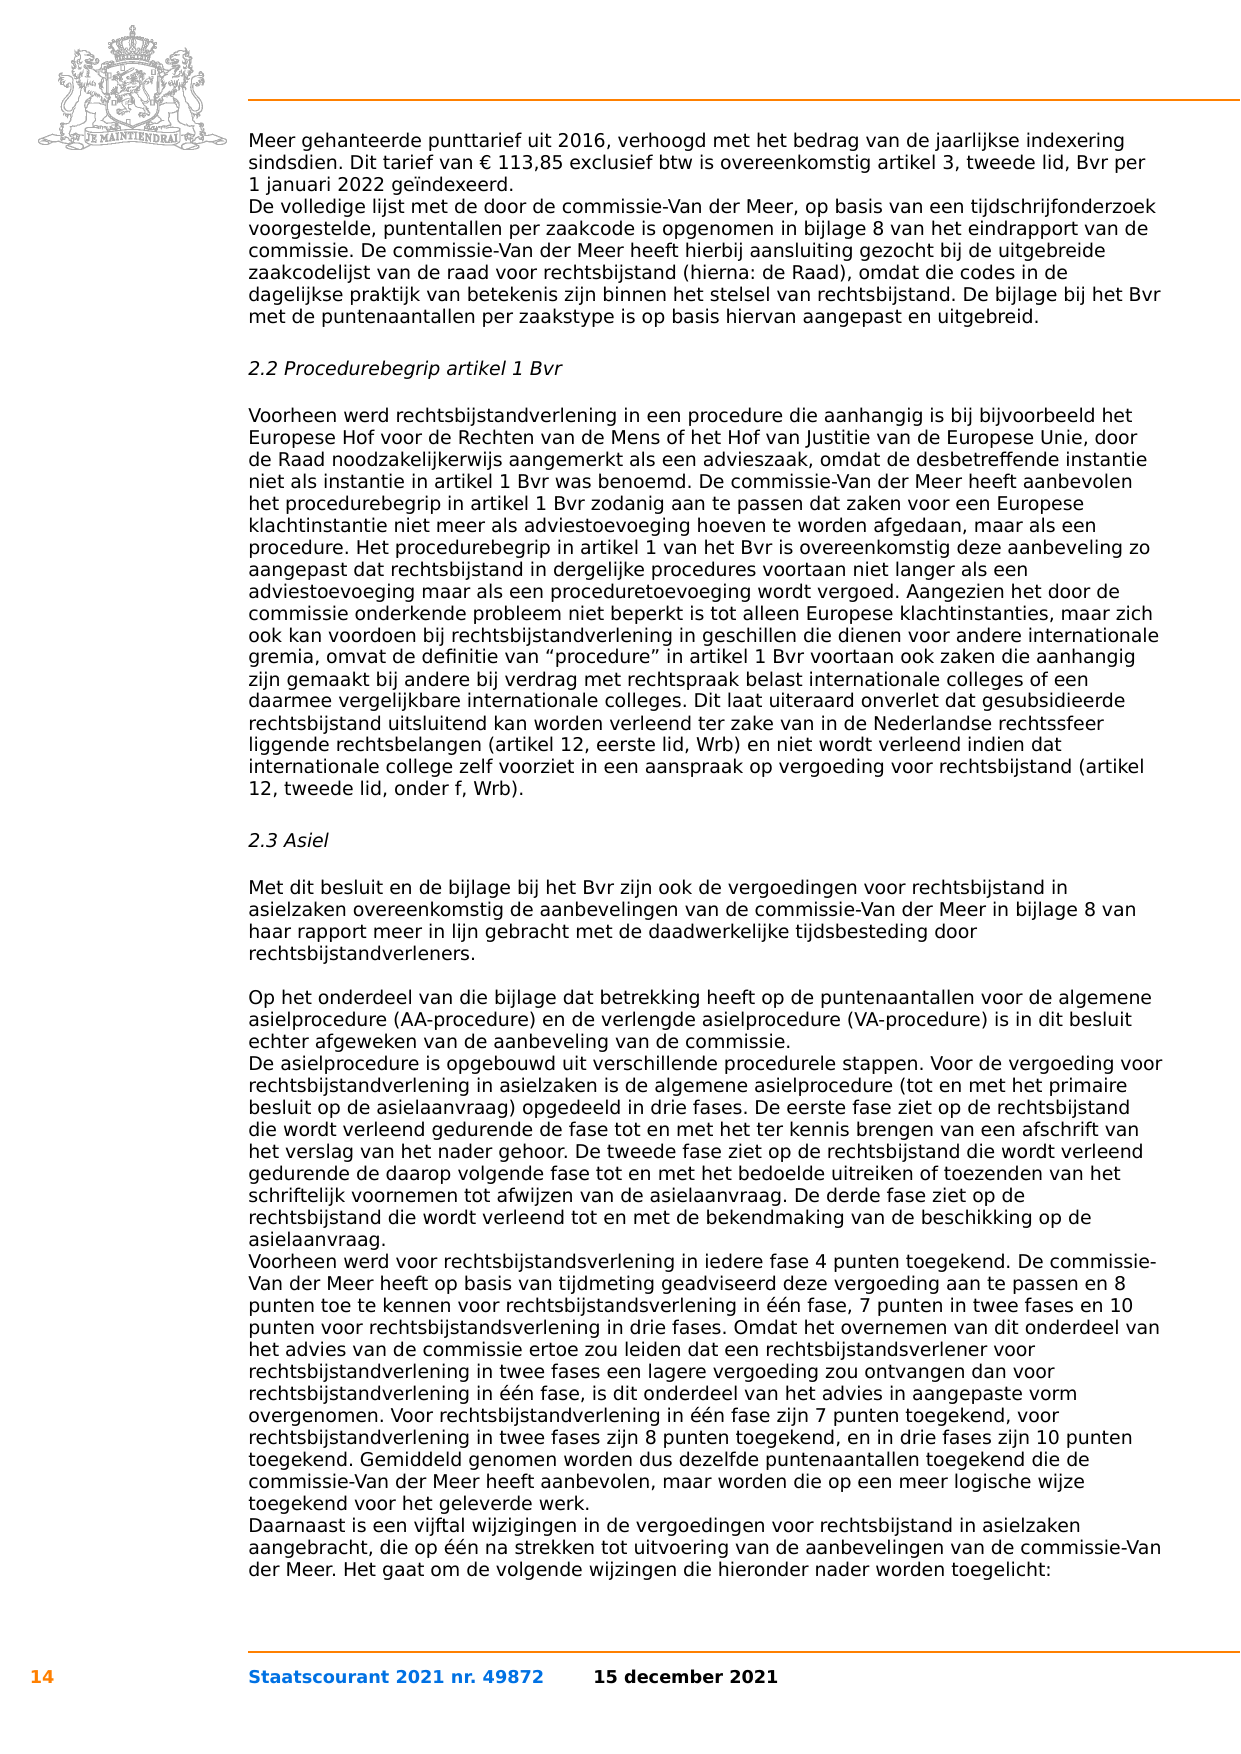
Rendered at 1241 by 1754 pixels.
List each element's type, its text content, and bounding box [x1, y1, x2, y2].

text Meer gehanteerde punttarief uit 2016, verhoogd met het bedrag van de jaarlijkse indexering sindsdien. Dit tarief van € 113,85 exclusief btw is overeenkomstig artikel 3, tweede lid, Bvr per 1 januari 2022 geïndexeerd. [248, 130, 1163, 196]
text De volledige lijst met de door de commissie-Van der Meer, op basis van een tijdschrijfonderzoek voorgestelde, puntentallen per zaakcode is opgenomen in bijlage 8 van het eindrapport van de commissie. De commissie-Van der Meer heeft hierbij aansluiting gezocht bij de uitgebreide zaakcodelijst van de raad voor rechtsbijstand (hierna: de Raad), omdat die codes in de dagelijkse praktijk van betekenis zijn binnen het stelsel van rechtsbijstand. De bijlage bij het Bvr met de puntenaantallen per zaakstype is op basis hiervan aangepast en uitgebreid. [248, 196, 1163, 328]
text De asielprocedure is opgebouwd uit verschillende procedurele stappen. Voor de vergoeding voor rechtsbijstandverlening in asielzaken is de algemene asielprocedure (tot en met het primaire besluit op de asielaanvraag) opgedeeld in drie fases. De eerste fase ziet op de rechtsbijstand die wordt verleend gedurende de fase tot en met het ter kennis brengen van een afschrift van het verslag van het nader gehoor. De tweede fase ziet op de rechtsbijstand die wordt verleend gedurende de daarop volgende fase tot en met het bedoelde uitreiken of toezenden van het schriftelijk voornemen tot afwijzen van de asielaanvraag. De derde fase ziet op de rechtsbijstand die wordt verleend tot en met de bekendmaking van de beschikking op de asielaanvraag. [248, 1053, 1163, 1251]
text Met dit besluit en de bijlage bij het Bvr zijn ook de vergoedingen voor rechtsbijstand in asielzaken overeenkomstig de aanbevelingen van de commissie-Van der Meer in bijlage 8 van haar rapport meer in lijn gebracht met de daadwerkelijke tijdsbesteding door rechtsbijstandverleners. [248, 877, 1163, 965]
text Daarnaast is een vijftal wijzigingen in de vergoedingen voor rechtsbijstand in asielzaken aangebracht, die op één na strekken tot uitvoering van de aanbevelingen van de commissie-Van der Meer. Het gaat om de volgende wijzingen die hieronder nader worden toegelicht: [248, 1514, 1163, 1581]
picture [38, 25, 227, 150]
subtitle 2.3 Asiel [248, 830, 1163, 852]
text Op het onderdeel van die bijlage dat betrekking heeft op de puntenaantallen voor de algemene asielprocedure (AA-procedure) en de verlengde asielprocedure (VA-procedure) is in dit besluit echter afgeweken van de aanbeveling van de commissie. [248, 987, 1163, 1053]
text Voorheen werd voor rechtsbijstandsverlening in iedere fase 4 punten toegekend. De commissie-Van der Meer heeft op basis van tijdmeting geadviseerd deze vergoeding aan te passen en 8 punten toe te kennen voor rechtsbijstandsverlening in één fase, 7 punten in twee fases en 10 punten voor rechtsbijstandsverlening in drie fases. Omdat het overnemen van dit onderdeel van het advies van de commissie ertoe zou leiden dat een rechtsbijstandsverlener voor rechtsbijstandverlening in twee fases een lagere vergoeding zou ontvangen dan voor rechtsbijstandverlening in één fase, is dit onderdeel van het advies in aangepaste vorm overgenomen. Voor rechtsbijstandverlening in één fase zijn 7 punten toegekend, voor rechtsbijstandverlening in twee fases zijn 8 punten toegekend, en in drie fases zijn 10 punten toegekend. Gemiddeld genomen worden dus dezelfde puntenaantallen toegekend die de commissie-Van der Meer heeft aanbevolen, maar worden die op een meer logische wijze toegekend voor het geleverde werk. [248, 1251, 1163, 1514]
subtitle 2.2 Procedurebegrip artikel 1 Bvr [248, 358, 1163, 380]
text Voorheen werd rechtsbijstandverlening in een procedure die aanhangig is bij bijvoorbeeld het Europese Hof voor de Rechten van de Mens of het Hof van Justitie van de Europese Unie, door de Raad noodzakelijkerwijs aangemerkt als een advieszaak, omdat de desbetreffende instantie niet als instantie in artikel 1 Bvr was benoemd. De commissie-Van der Meer heeft aanbevolen het procedurebegrip in artikel 1 Bvr zodanig aan te passen dat zaken voor een Europese klachtinstantie niet meer als adviestoevoeging hoeven te worden afgedaan, maar als een procedure. Het procedurebegrip in artikel 1 van het Bvr is overeenkomstig deze aanbeveling zo aangepast dat rechtsbijstand in dergelijke procedures voortaan niet langer als een adviestoevoeging maar als een proceduretoevoeging wordt vergoed. Aangezien het door de commissie onderkende probleem niet beperkt is tot alleen Europese klachtinstanties, maar zich ook kan voordoen bij rechtsbijstandverlening in geschillen die dienen voor andere internationale gremia, omvat de definitie van “procedure” in artikel 1 Bvr voortaan ook zaken die aanhangig zijn gemaakt bij andere bij verdrag met rechtspraak belast internationale colleges of een daarmee vergelijkbare internationale colleges. Dit laat uiteraard onverlet dat gesubsidieerde rechtsbijstand uitsluitend kan worden verleend ter zake van in de Nederlandse rechtssfeer liggende rechtsbelangen (artikel 12, eerste lid, Wrb) en niet wordt verleend indien dat internationale college zelf voorziet in een aanspraak op vergoeding voor rechtsbijstand (artikel 12, tweede lid, onder f, Wrb). [248, 405, 1163, 800]
